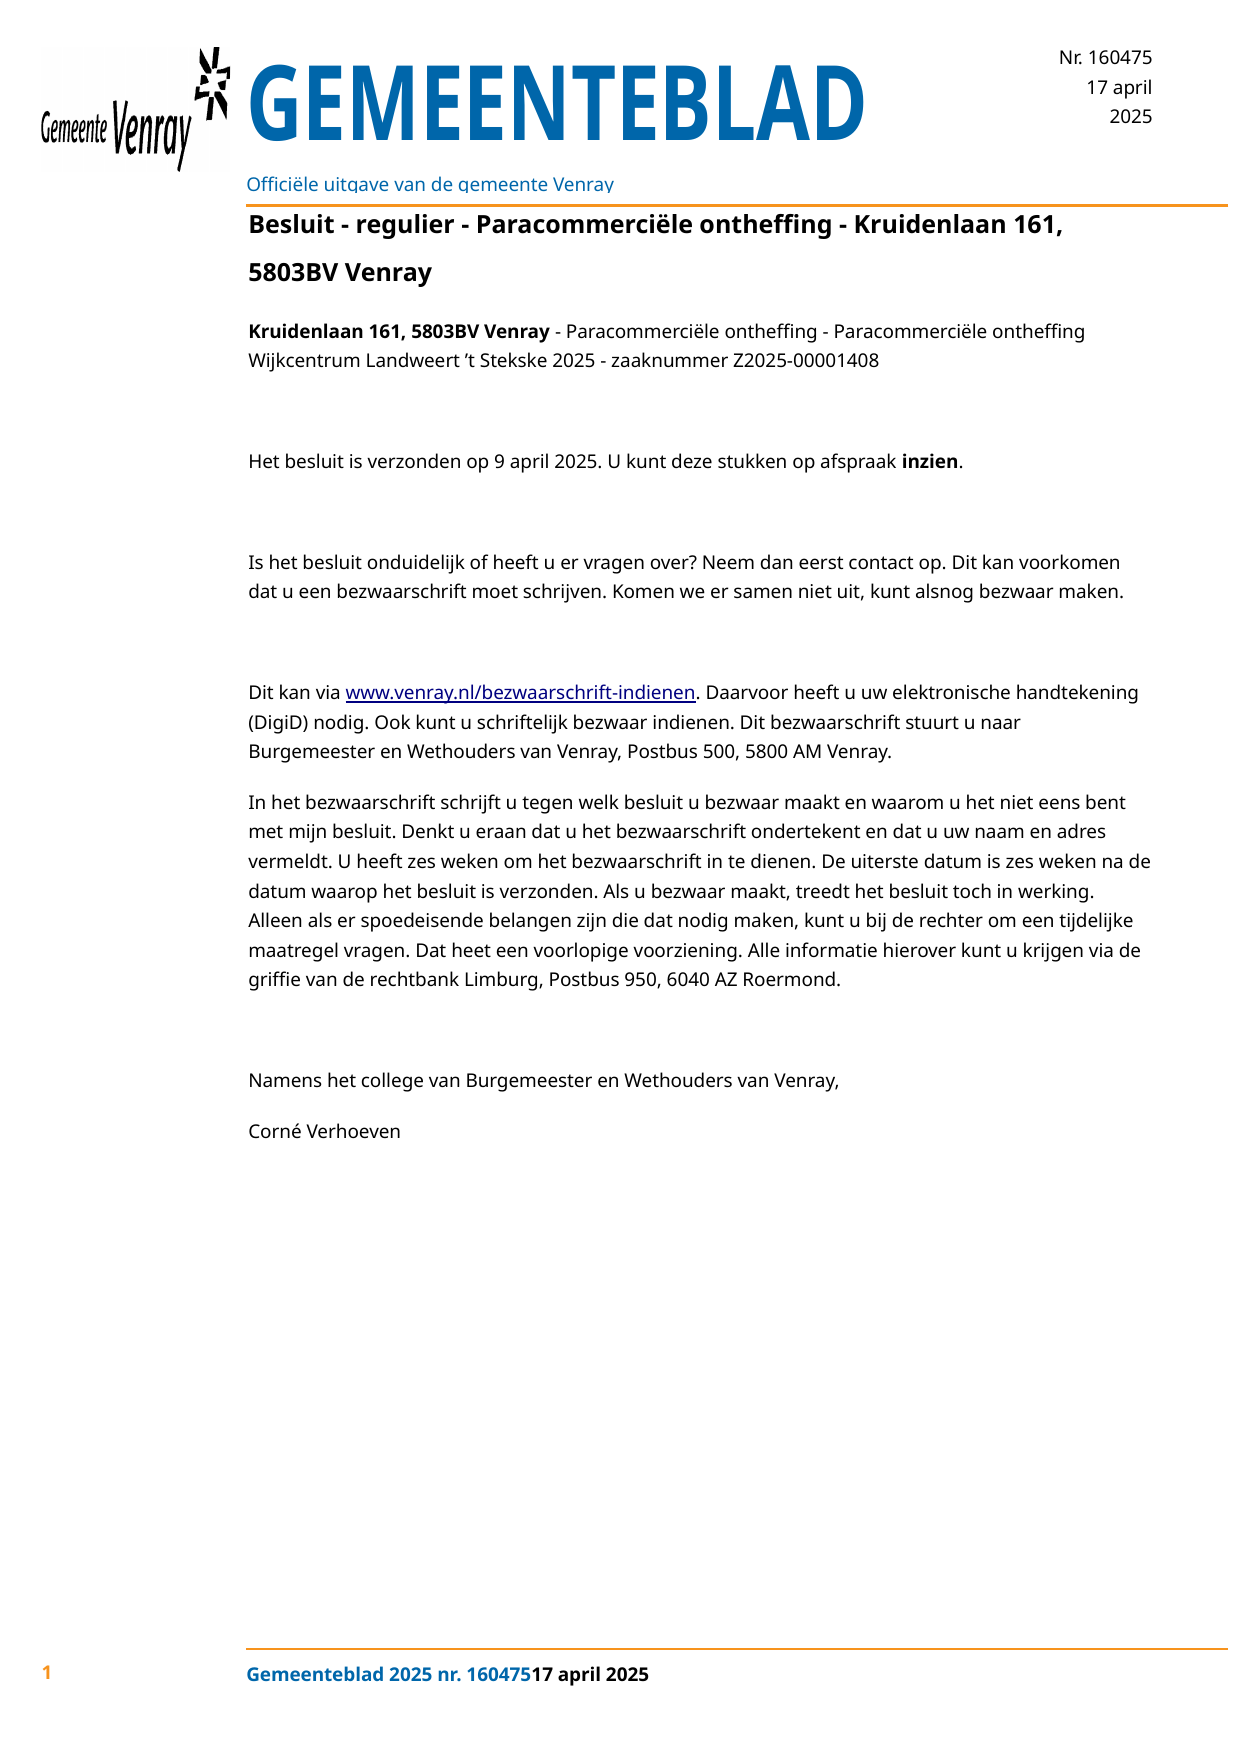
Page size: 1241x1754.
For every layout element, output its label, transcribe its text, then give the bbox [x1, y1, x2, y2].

text Corné Verhoeven [248, 1118, 1152, 1144]
text Besluit - regulier - Paracommerciële ontheffing - Kruidenlaan 161, 5803BV Venray [248, 207, 1152, 288]
text Is het besluit onduidelijk of heeft u er vragen over? Neem dan eerst contact op. Dit kan voorkomen dat u een bezwaarschrift moet schrijven. Komen we er samen niet uit, kunt alsnog bezwaar maken. [248, 549, 1152, 604]
text Het besluit is verzonden op 9 april 2025. U kunt deze stukken op afspraak inzien. [248, 448, 1152, 474]
text Dit kan via www.venray.nl/bezwaarschrift-indienen. Daarvoor heeft u uw elektronische handtekening (DigiD) nodig. Ook kunt u schriftelijk bezwaar indienen. Dit bezwaarschrift stuurt u naar Burgemeester en Wethouders van Venray, Postbus 500, 5800 AM Venray. [248, 679, 1152, 764]
text In het bezwaarschrift schrijft u tegen welk besluit u bezwaar maakt en waarom u het niet eens bent met mijn besluit. Denkt u eraan dat u het bezwaarschrift ondertekent en dat u uw naam en adres vermeldt. U heeft zes weken om het bezwaarschrift in te dienen. De uiterste datum is zes weken na de datum waarop het besluit is verzonden. Als u bezwaar maakt, treedt het besluit toch in werking. Alleen als er spoedeisende belangen zijn die dat nodig maken, kunt u bij de rechter om een tijdelijke maatregel vragen. Dat heet een voorlopige voorziening. Alle informatie hierover kunt u krijgen via de griffie van de rechtbank Limburg, Postbus 950, 6040 AZ Roermond. [248, 789, 1152, 992]
text Namens het college van Burgemeester en Wethouders van Venray, [248, 1067, 1152, 1093]
text Kruidenlaan 161, 5803BV Venray - Paracommerciële ontheffing - Paracommerciële ontheffing Wijkcentrum Landweert ’t Stekske 2025 - zaaknummer Z2025-00001408 [248, 318, 1152, 373]
picture [41, 47, 231, 172]
